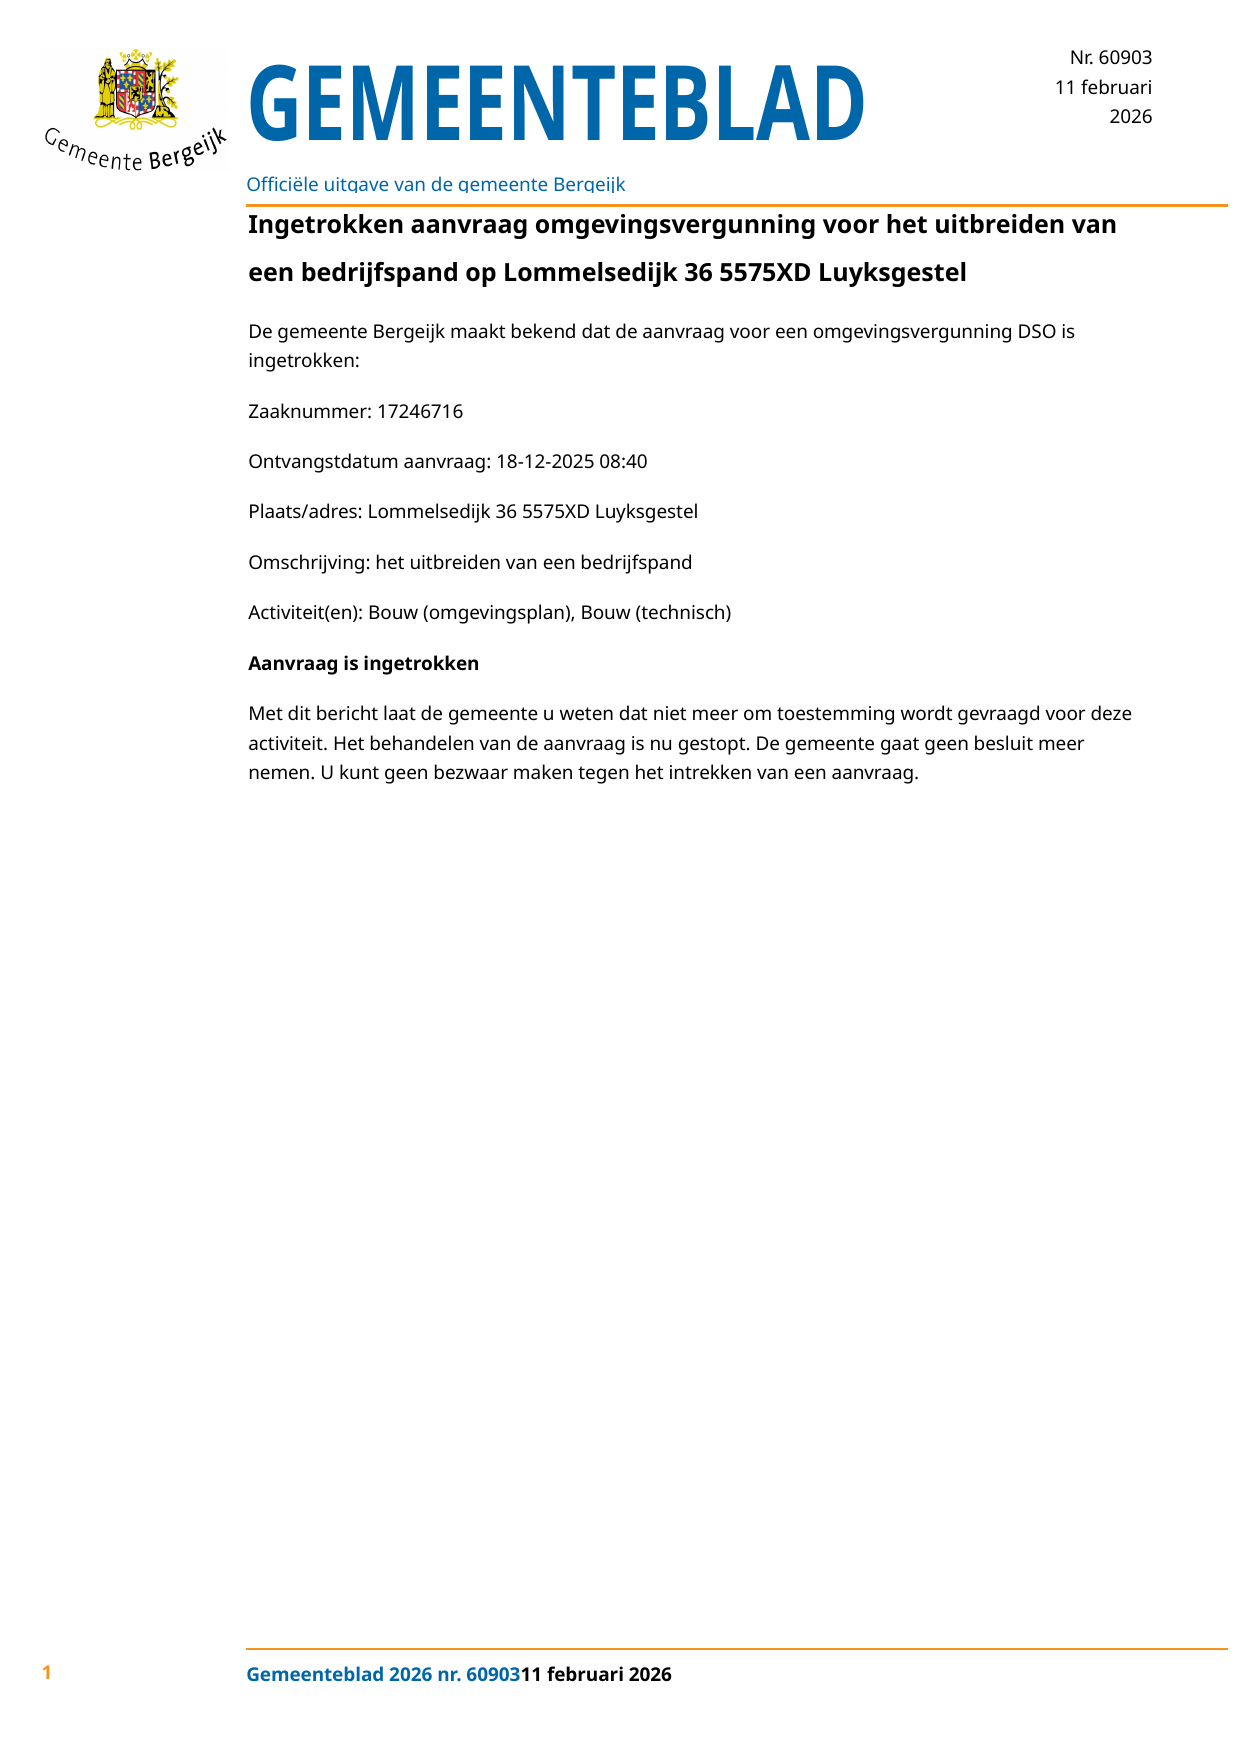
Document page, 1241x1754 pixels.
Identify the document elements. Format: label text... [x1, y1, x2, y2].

text Ingetrokken aanvraag omgevingsvergunning voor het uitbreiden van een bedrijfspand op Lommelsedijk 36 5575XD Luyksgestel [248, 207, 1152, 288]
text Ontvangstdatum aanvraag: 18-12-2025 08:40 [248, 448, 1152, 474]
text Plaats/adres: Lommelsedijk 36 5575XD Luyksgestel [248, 499, 1152, 524]
text De gemeente Bergeijk maakt bekend dat de aanvraag voor een omgevingsvergunning DSO is ingetrokken: [248, 318, 1152, 373]
text Omschrijving: het uitbreiden van een bedrijfspand [248, 549, 1152, 575]
text Met dit bericht laat de gemeente u weten dat niet meer om toestemming wordt gevraagd voor deze activiteit. Het behandelen van de aanvraag is nu gestopt. De gemeente gaat geen besluit meer nemen. U kunt geen bezwaar maken tegen het intrekken van een aanvraag. [248, 700, 1152, 785]
text Activiteit(en): Bouw (omgevingsplan), Bouw (technisch) [248, 599, 1152, 625]
text Zaaknummer: 17246716 [248, 398, 1152, 424]
text Aanvraag is ingetrokken [248, 650, 1152, 676]
picture [41, 47, 231, 172]
